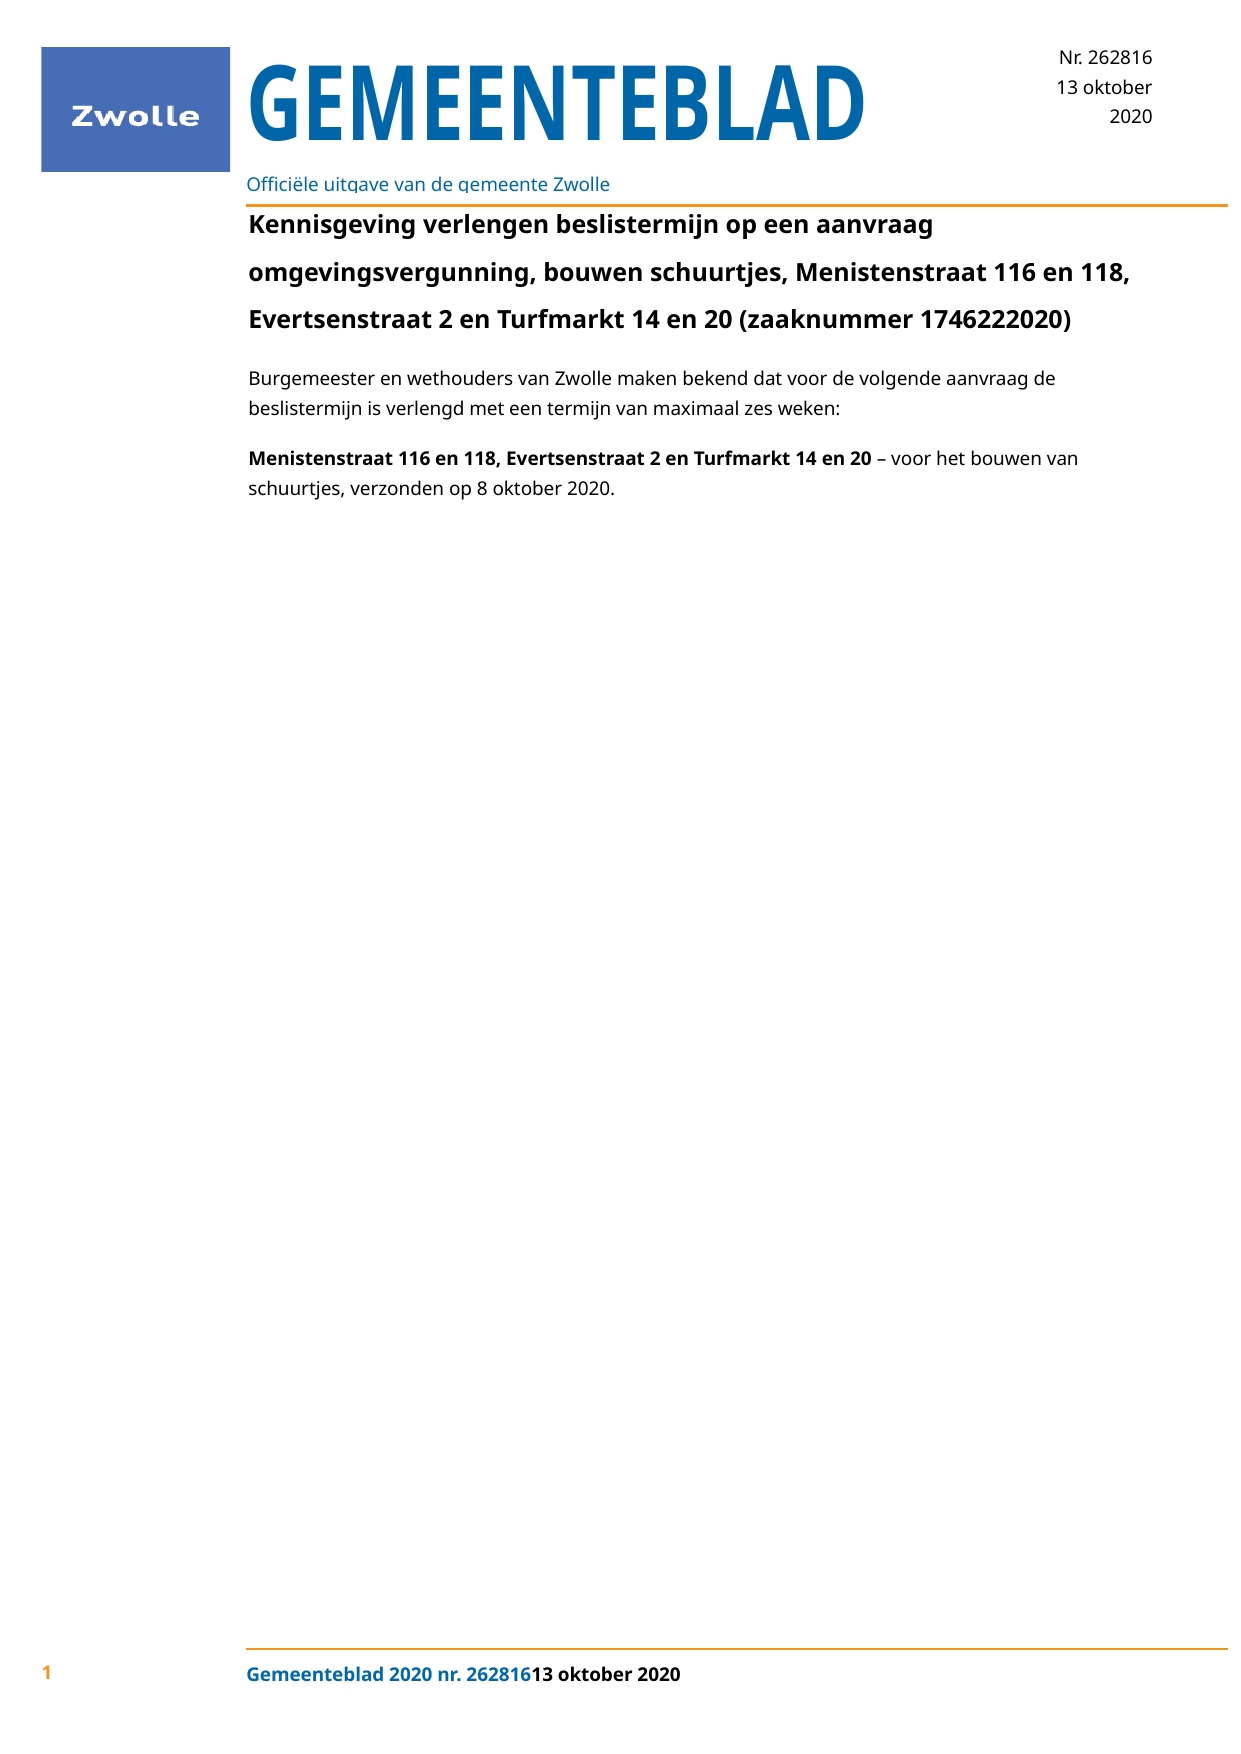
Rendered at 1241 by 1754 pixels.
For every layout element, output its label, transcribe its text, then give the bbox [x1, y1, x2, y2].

text Burgemeester en wethouders van Zwolle maken bekend dat voor de volgende aanvraag de beslistermijn is verlengd met een termijn van maximaal zes weken: [248, 366, 1152, 421]
picture [41, 47, 231, 172]
text Kennisgeving verlengen beslistermijn op een aanvraag omgevingsvergunning, bouwen schuurtjes, Menistenstraat 116 en 118, Evertsenstraat 2 en Turfmarkt 14 en 20 (zaaknummer 1746222020) [248, 207, 1152, 336]
text Menistenstraat 116 en 118, Evertsenstraat 2 en Turfmarkt 14 en 20 – voor het bouwen van schuurtjes, verzonden op 8 oktober 2020. [248, 446, 1152, 501]
